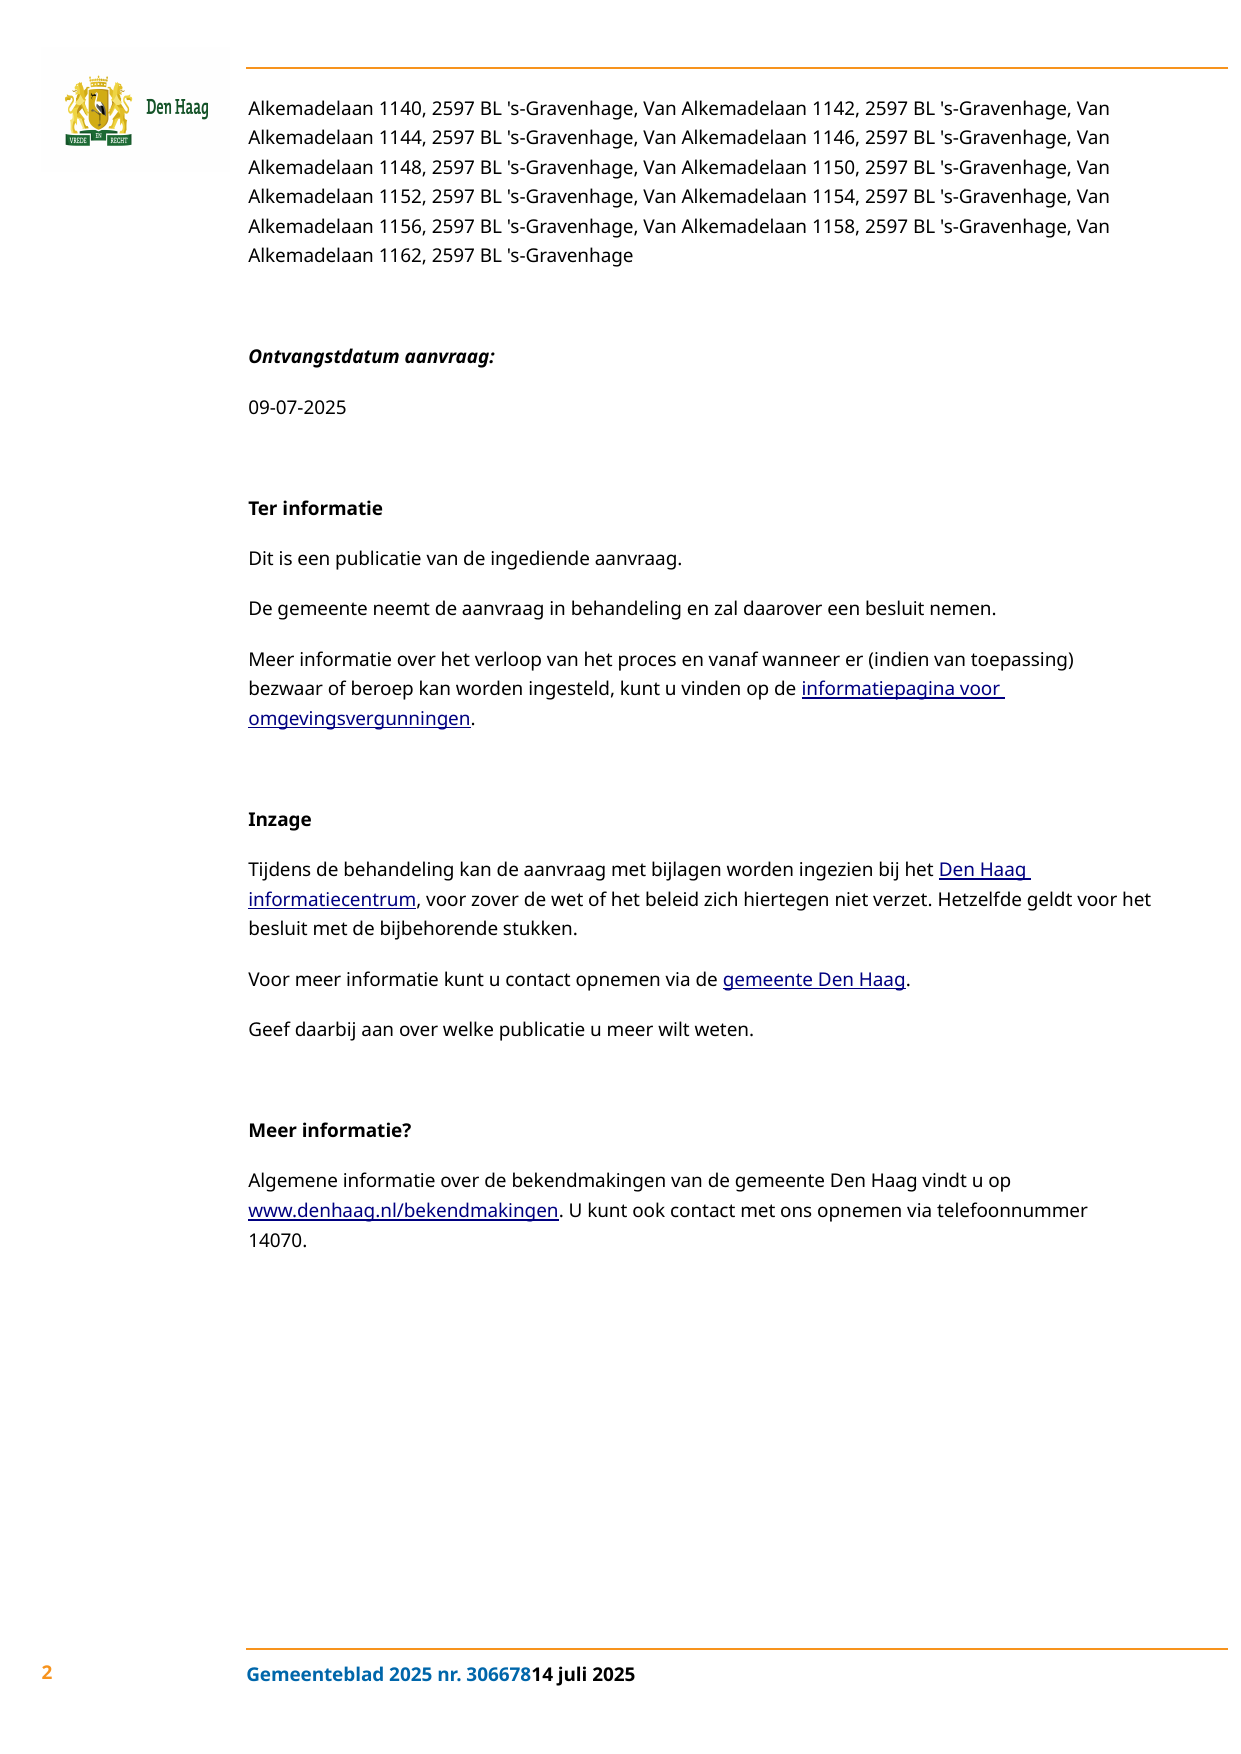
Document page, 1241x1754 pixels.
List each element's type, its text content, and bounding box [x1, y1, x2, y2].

text Voor meer informatie kunt u contact opnemen via de gemeente Den Haag. [248, 966, 1152, 992]
text Ter informatie [248, 495, 1152, 521]
text 09-07-2025 [248, 394, 1152, 420]
text Inzage [248, 806, 1152, 832]
text Tijdens de behandeling kan de aanvraag met bijlagen worden ingezien bij het Den Haag informatiecentrum, voor zover de wet of het beleid zich hiertegen niet verzet. Hetzelfde geldt voor het besluit met de bijbehorende stukken. [248, 856, 1152, 941]
text Meer informatie over het verloop van het proces en vanaf wanneer er (indien van toepassing) bezwaar of beroep kan worden ingesteld, kunt u vinden op de informatiepagina voor omgevingsvergunningen. [248, 646, 1152, 731]
text Alkemadelaan 1140, 2597 BL 's-Gravenhage, Van Alkemadelaan 1142, 2597 BL 's-Gravenhage, Van Alkemadelaan 1144, 2597 BL 's-Gravenhage, Van Alkemadelaan 1146, 2597 BL 's-Gravenhage, Van Alkemadelaan 1148, 2597 BL 's-Gravenhage, Van Alkemadelaan 1150, 2597 BL 's-Gravenhage, Van Alkemadelaan 1152, 2597 BL 's-Gravenhage, Van Alkemadelaan 1154, 2597 BL 's-Gravenhage, Van Alkemadelaan 1156, 2597 BL 's-Gravenhage, Van Alkemadelaan 1158, 2597 BL 's-Gravenhage, Van Alkemadelaan 1162, 2597 BL 's-Gravenhage [248, 95, 1152, 268]
picture [41, 47, 231, 172]
text Dit is een publicatie van de ingediende aanvraag. [248, 545, 1152, 571]
text Ontvangstdatum aanvraag: [248, 343, 1152, 369]
text De gemeente neemt de aanvraag in behandeling en zal daarover een besluit nemen. [248, 596, 1152, 621]
text Algemene informatie over de bekendmakingen van de gemeente Den Haag vindt u op www.denhaag.nl/bekendmakingen. U kunt ook contact met ons opnemen via telefoonnummer 14070. [248, 1168, 1152, 1253]
text Meer informatie? [248, 1117, 1152, 1143]
text Geef daarbij aan over welke publicatie u meer wilt weten. [248, 1016, 1152, 1042]
